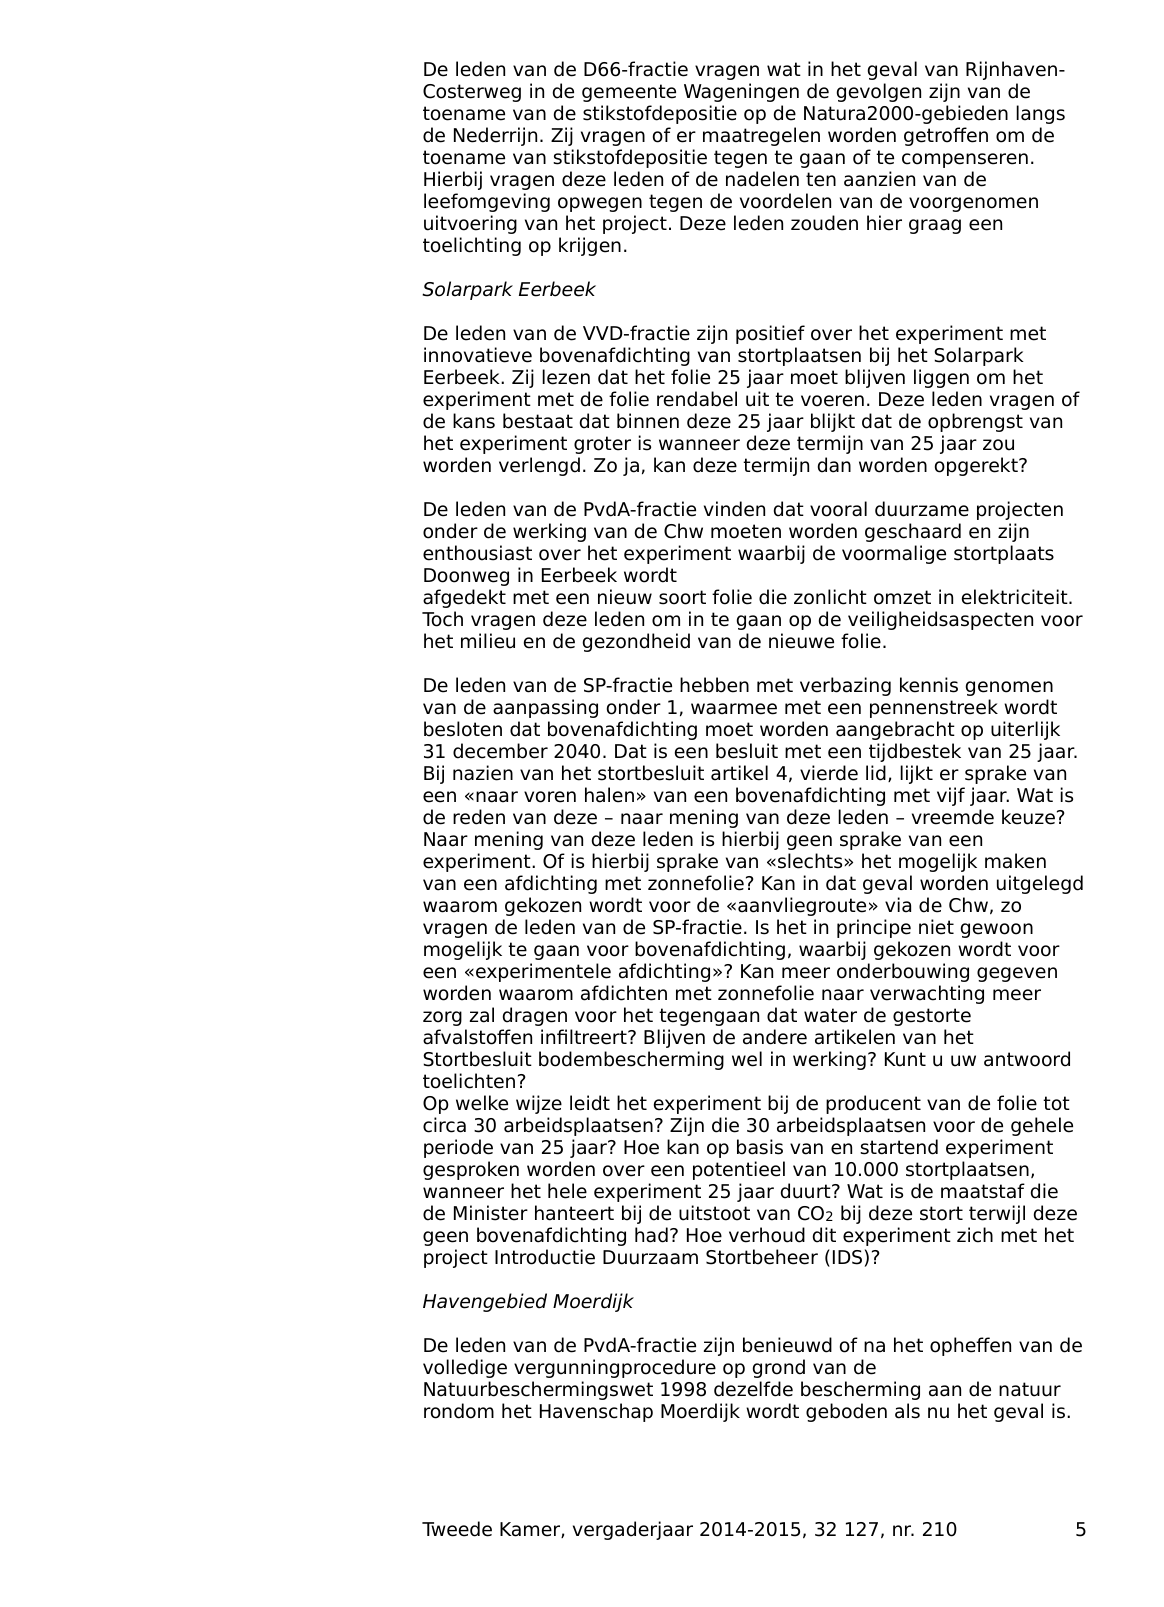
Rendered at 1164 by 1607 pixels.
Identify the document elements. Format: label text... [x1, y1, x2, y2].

text Op welke wijze leidt het experiment bij de producent van de folie tot circa 30 arbeidsplaatsen? Zijn die 30 arbeidsplaatsen voor de gehele periode van 25 jaar? Hoe kan op basis van en startend experiment gesproken worden over een potentieel van 10.000 stortplaatsen, wanneer het hele experiment 25 jaar duurt? Wat is de maatstaf die de Minister hanteert bij de uitstoot van CO2 bij deze stort terwijl deze geen bovenafdichting had? Hoe verhoud dit experiment zich met het project Introductie Duurzaam Stortbeheer (IDS)? [422, 1093, 1087, 1269]
subtitle Solarpark Eerbeek [422, 279, 1087, 301]
text afgedekt met een nieuw soort folie die zonlicht omzet in elektriciteit. Toch vragen deze leden om in te gaan op de veiligheidsaspecten voor het milieu en de gezondheid van de nieuwe folie. [422, 587, 1087, 653]
subtitle Havengebied Moerdijk [422, 1291, 1087, 1313]
text De leden van de VVD-fractie zijn positief over het experiment met innovatieve bovenafdichting van stortplaatsen bij het Solarpark Eerbeek. Zij lezen dat het folie 25 jaar moet blijven liggen om het experiment met de folie rendabel uit te voeren. Deze leden vragen of de kans bestaat dat binnen deze 25 jaar blijkt dat de opbrengst van het experiment groter is wanneer deze termijn van 25 jaar zou worden verlengd. Zo ja, kan deze termijn dan worden opgerekt? [422, 323, 1087, 477]
text De leden van de D66-fractie vragen wat in het geval van Rijnhaven-Costerweg in de gemeente Wageningen de gevolgen zijn van de toename van de stikstofdepositie op de Natura2000-gebieden langs de Nederrijn. Zij vragen of er maatregelen worden getroffen om de toename van stikstofdepositie tegen te gaan of te compenseren. Hierbij vragen deze leden of de nadelen ten aanzien van de leefomgeving opwegen tegen de voordelen van de voorgenomen uitvoering van het project. Deze leden zouden hier graag een toelichting op krijgen. [422, 59, 1087, 257]
text De leden van de PvdA-fractie vinden dat vooral duurzame projecten onder de werking van de Chw moeten worden geschaard en zijn enthousiast over het experiment waarbij de voormalige stortplaats Doonweg in Eerbeek wordt [422, 499, 1087, 587]
text De leden van de SP-fractie hebben met verbazing kennis genomen van de aanpassing onder 1, waarmee met een pennenstreek wordt besloten dat bovenafdichting moet worden aangebracht op uiterlijk 31 december 2040. Dat is een besluit met een tijdbestek van 25 jaar. Bij nazien van het stortbesluit artikel 4, vierde lid, lijkt er sprake van een «naar voren halen» van een bovenafdichting met vijf jaar. Wat is de reden van deze – naar mening van deze leden – vreemde keuze? Naar mening van deze leden is hierbij geen sprake van een experiment. Of is hierbij sprake van «slechts» het mogelijk maken van een afdichting met zonnefolie? Kan in dat geval worden uitgelegd waarom gekozen wordt voor de «aanvliegroute» via de Chw, zo vragen de leden van de SP-fractie. Is het in principe niet gewoon mogelijk te gaan voor bovenafdichting, waarbij gekozen wordt voor een «experimentele afdichting»? Kan meer onderbouwing gegeven worden waarom afdichten met zonnefolie naar verwachting meer zorg zal dragen voor het tegengaan dat water de gestorte afvalstoffen infiltreert? Blijven de andere artikelen van het Stortbesluit bodembescherming wel in werking? Kunt u uw antwoord toelichten? [422, 675, 1087, 1093]
text De leden van de PvdA-fractie zijn benieuwd of na het opheffen van de volledige vergunningprocedure op grond van de Natuurbeschermingswet 1998 dezelfde bescherming aan de natuur rondom het Havenschap Moerdijk wordt geboden als nu het geval is. [422, 1335, 1087, 1423]
